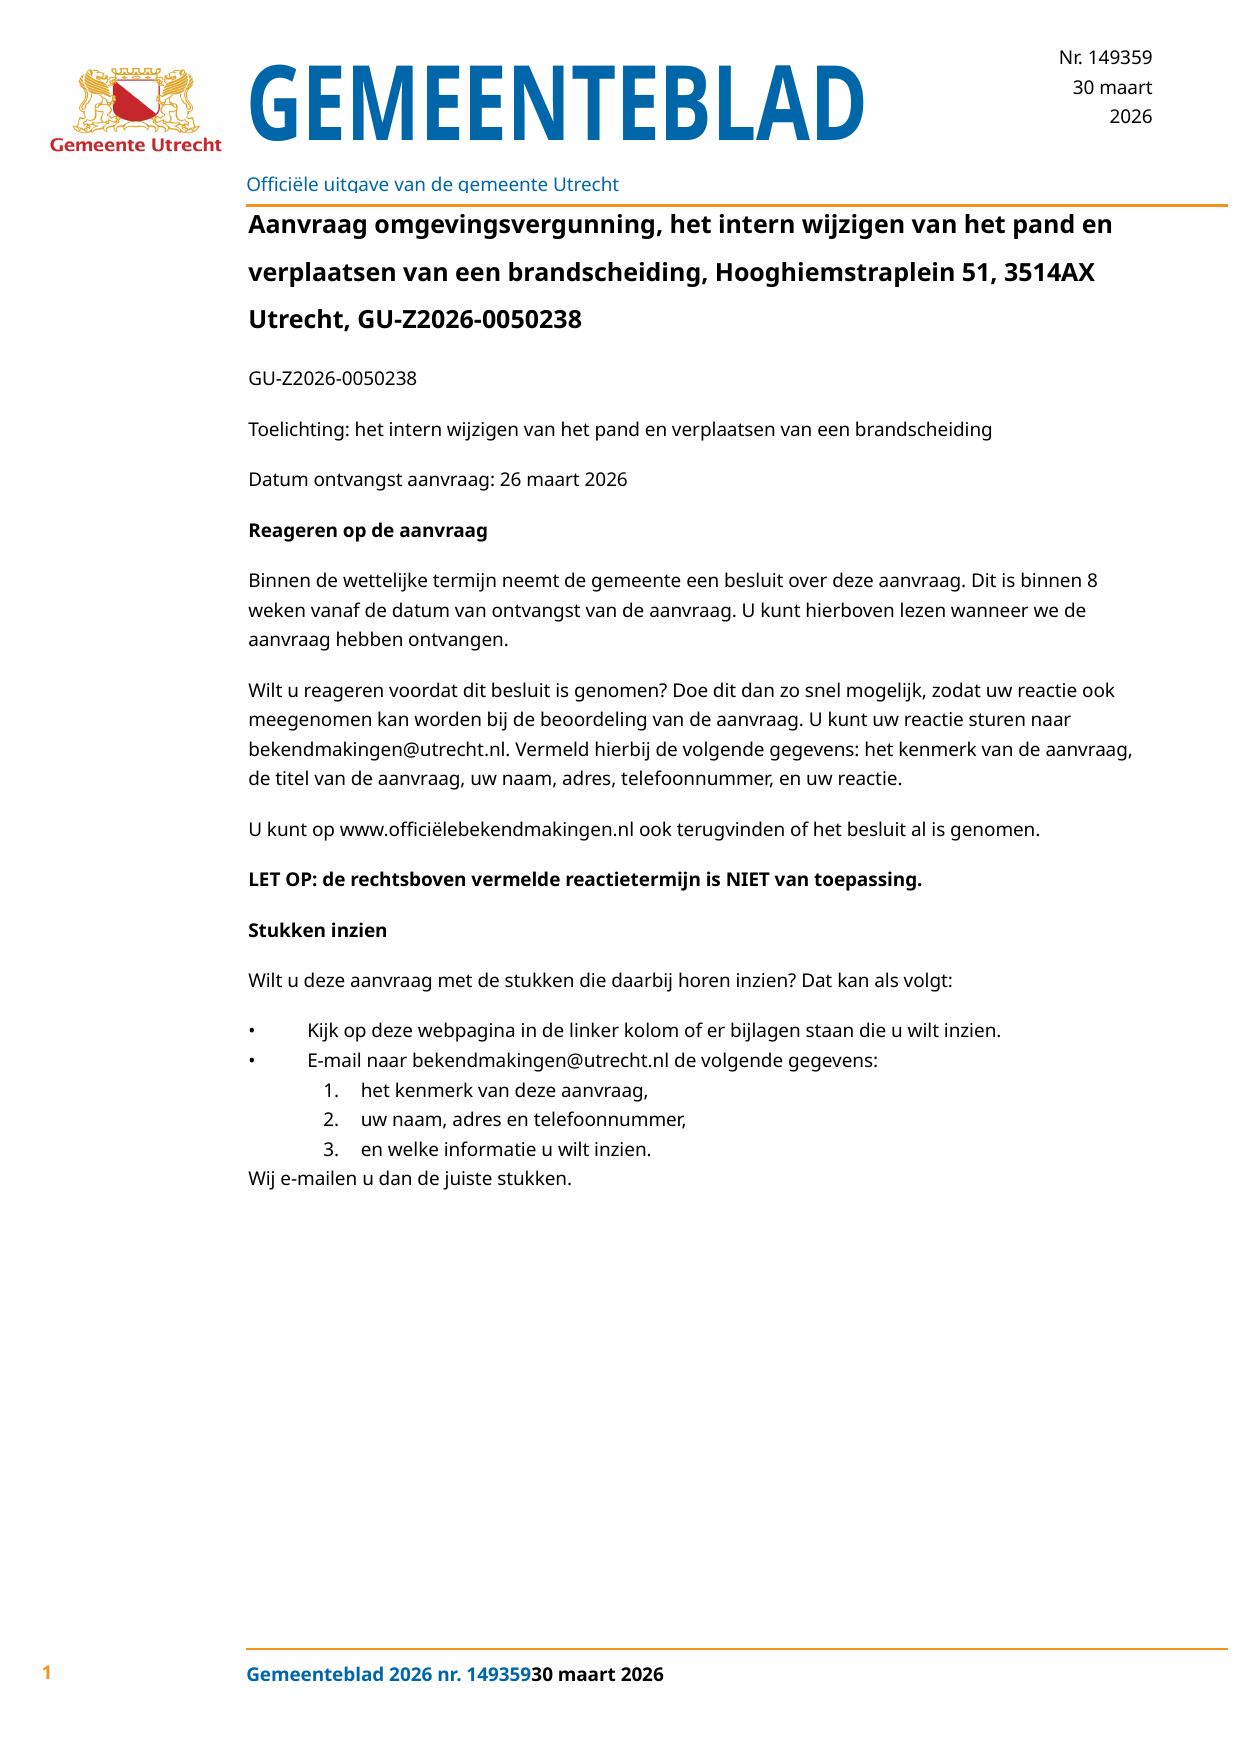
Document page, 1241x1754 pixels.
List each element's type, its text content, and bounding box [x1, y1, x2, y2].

list en welke informatie u wilt inzien. [323, 1136, 1152, 1162]
picture [41, 47, 231, 172]
list E-mail naar bekendmakingen@utrecht.nl de volgende gegevens: [248, 1047, 1152, 1073]
list uw naam, adres en telefoonnummer, [323, 1106, 1152, 1132]
list het kenmerk van deze aanvraag, [323, 1077, 1152, 1102]
text LET OP: de rechtsboven vermelde reactietermijn is NIET van toepassing. [248, 866, 1152, 892]
text Toelichting: het intern wijzigen van het pand en verplaatsen van een brandscheiding [248, 416, 1152, 442]
text U kunt op www.officiëlebekendmakingen.nl ook terugvinden of het besluit al is genomen. [248, 816, 1152, 842]
text Stukken inzien [248, 917, 1152, 942]
list Kijk op deze webpagina in de linker kolom of er bijlagen staan die u wilt inzien. [248, 1018, 1152, 1043]
text Wilt u reageren voordat dit besluit is genomen? Doe dit dan zo snel mogelijk, zodat uw reactie ook meegenomen kan worden bij de beoordeling van de aanvraag. U kunt uw reactie sturen naar bekendmakingen@utrecht.nl. Vermeld hierbij de volgende gegevens: het kenmerk van de aanvraag, de titel van de aanvraag, uw naam, adres, telefoonnummer, en uw reactie. [248, 677, 1152, 791]
text Binnen de wettelijke termijn neemt de gemeente een besluit over deze aanvraag. Dit is binnen 8 weken vanaf de datum van ontvangst van de aanvraag. U kunt hierboven lezen wanneer we de aanvraag hebben ontvangen. [248, 567, 1152, 652]
text Reageren op de aanvraag [248, 517, 1152, 542]
text Wij e-mailen u dan de juiste stukken. [248, 1166, 1152, 1191]
text Aanvraag omgevingsvergunning, het intern wijzigen van het pand en verplaatsen van een brandscheiding, Hooghiemstraplein 51, 3514AX Utrecht, GU-Z2026-0050238 [248, 207, 1152, 336]
text Wilt u deze aanvraag met de stukken die daarbij horen inzien? Dat kan als volgt: [248, 967, 1152, 993]
text Datum ontvangst aanvraag: 26 maart 2026 [248, 466, 1152, 492]
text GU-Z2026-0050238 [248, 366, 1152, 391]
